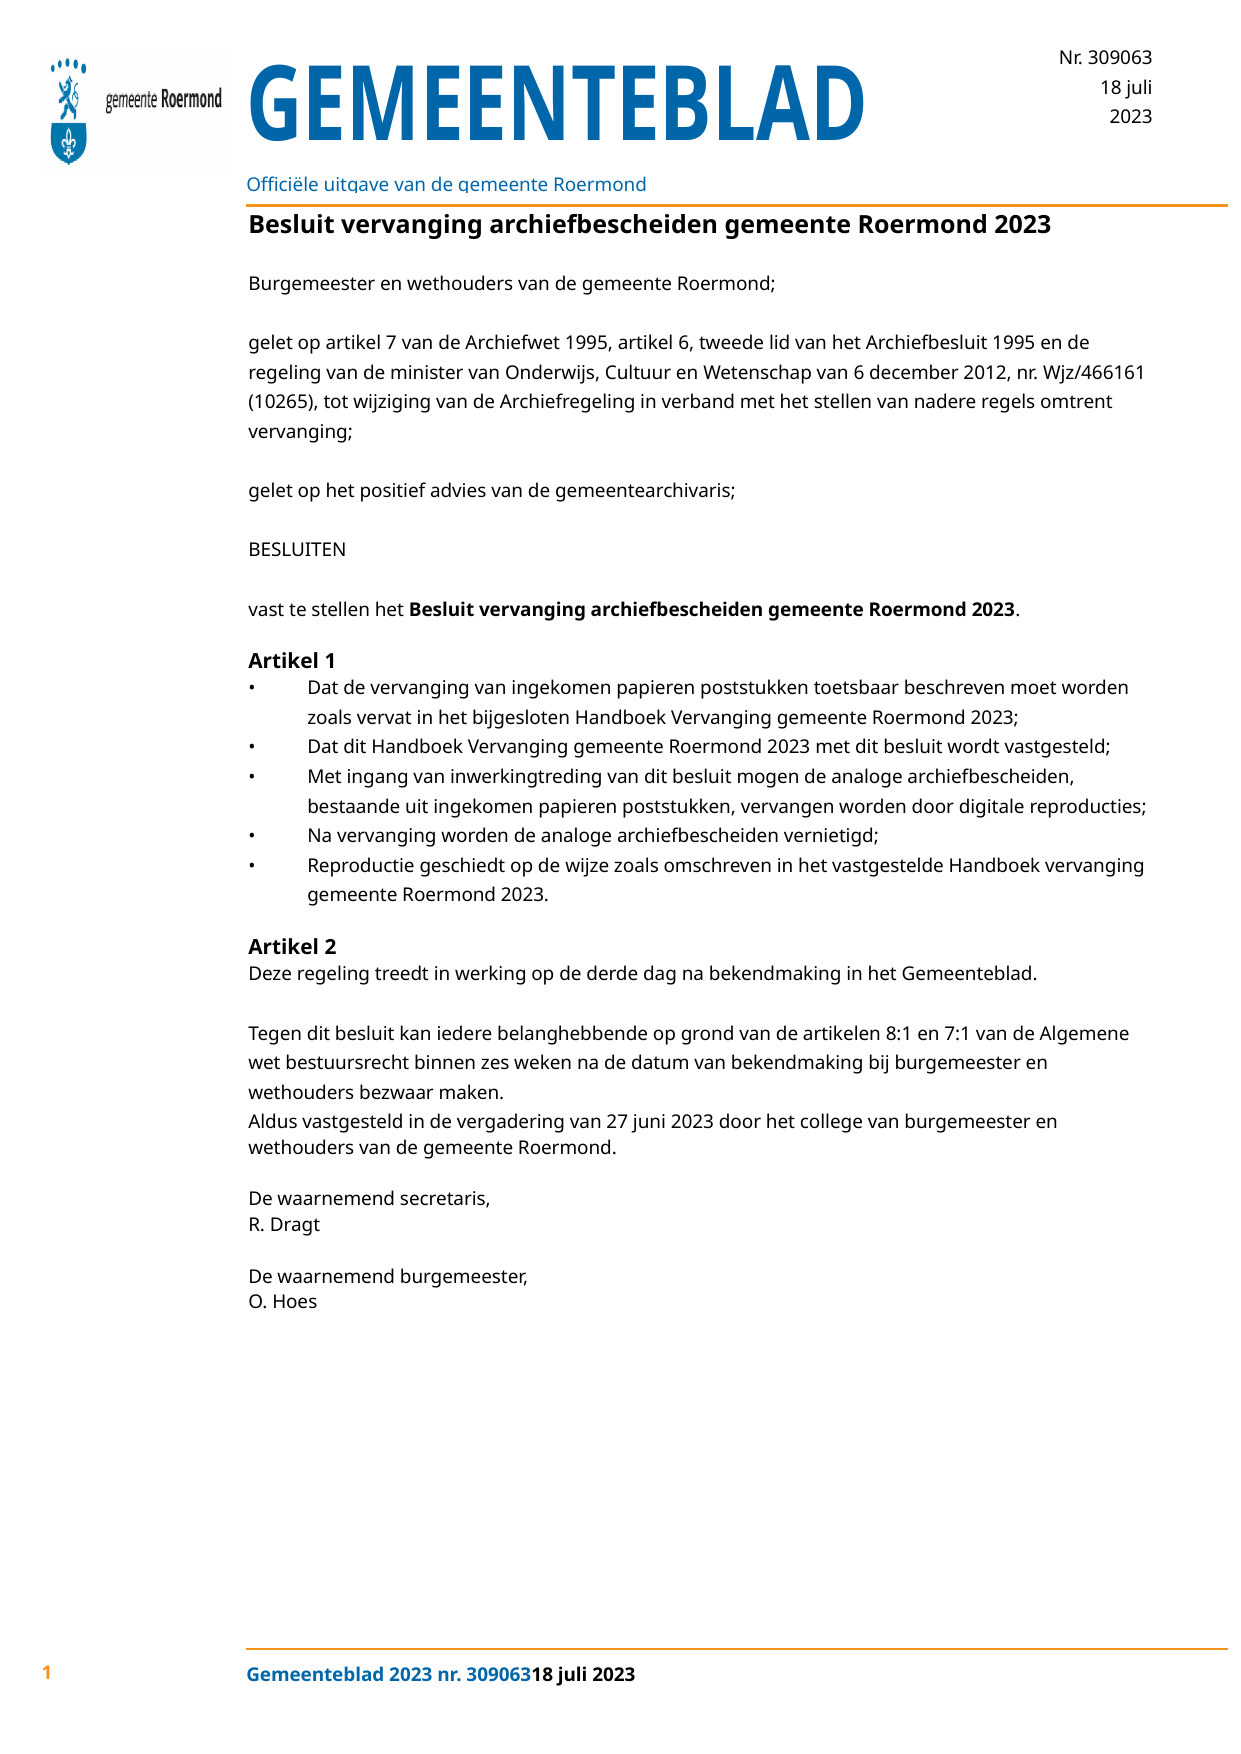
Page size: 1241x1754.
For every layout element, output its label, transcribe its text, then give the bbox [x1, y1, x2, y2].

text BESLUITEN [248, 537, 1152, 562]
list Dat de vervanging van ingekomen papieren poststukken toetsbaar beschreven moet worden zoals vervat in het bijgesloten Handboek Vervanging gemeente Roermond 2023; [248, 674, 1152, 730]
text R. Dragt [248, 1211, 1152, 1237]
text vast te stellen het Besluit vervanging archiefbescheiden gemeente Roermond 2023. [248, 596, 1152, 621]
text gelet op het positief advies van de gemeentearchivaris; [248, 477, 1152, 503]
text De waarnemend secretaris, [248, 1186, 1152, 1211]
text Burgemeester en wethouders van de gemeente Roermond; [248, 270, 1152, 296]
text Besluit vervanging archiefbescheiden gemeente Roermond 2023 [248, 207, 1152, 241]
text Tegen dit besluit kan iedere belanghebbende op grond van de artikelen 8:1 en 7:1 van de Algemene wet bestuursrecht binnen zes weken na de datum van bekendmaking bij burgemeester en wethouders bezwaar maken. [248, 1020, 1152, 1104]
text Deze regeling treedt in werking op de derde dag na bekendmaking in het Gemeenteblad. [248, 961, 1152, 986]
text Artikel 1 [248, 646, 1152, 674]
list Na vervanging worden de analoge archiefbescheiden vernietigd; [248, 822, 1152, 848]
text Artikel 2 [248, 932, 1152, 961]
text O. Hoes [248, 1288, 1152, 1314]
list Dat dit Handboek Vervanging gemeente Roermond 2023 met dit besluit wordt vastgesteld; [248, 734, 1152, 759]
picture [41, 47, 231, 172]
text gelet op artikel 7 van de Archiefwet 1995, artikel 6, tweede lid van het Archiefbesluit 1995 en de regeling van de minister van Onderwijs, Cultuur en Wetenschap van 6 december 2012, nr. Wjz/466161 (10265), tot wijziging van de Archiefregeling in verband met het stellen van nadere regels omtrent vervanging; [248, 329, 1152, 444]
list Met ingang van inwerkingtreding van dit besluit mogen de analoge archiefbescheiden, bestaande uit ingekomen papieren poststukken, vervangen worden door digitale reproducties; [248, 763, 1152, 819]
text De waarnemend burgemeester, [248, 1263, 1152, 1288]
list Reproductie geschiedt op de wijze zoals omschreven in het vastgestelde Handboek vervanging gemeente Roermond 2023. [248, 852, 1152, 907]
text Aldus vastgesteld in de vergadering van 27 juni 2023 door het college van burgemeester en wethouders van de gemeente Roermond. [248, 1108, 1152, 1160]
